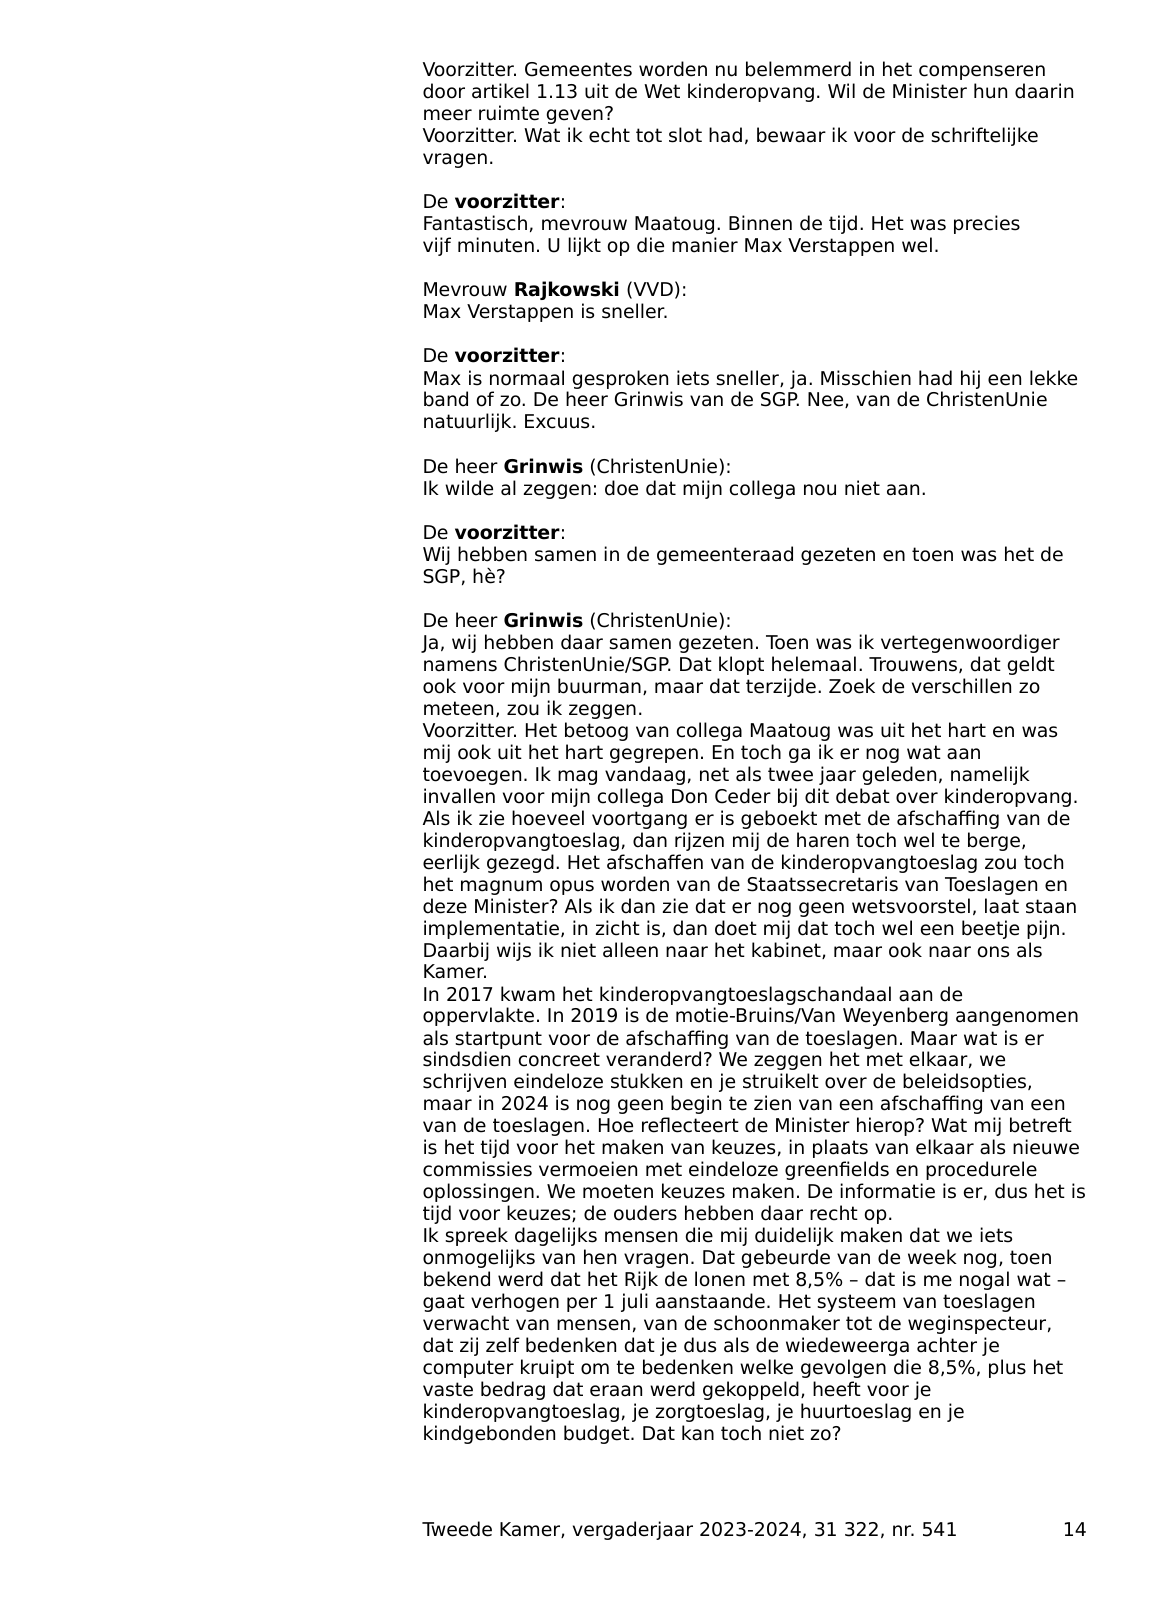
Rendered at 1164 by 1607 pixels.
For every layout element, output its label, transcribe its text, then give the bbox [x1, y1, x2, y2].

text Ja, wij hebben daar samen gezeten. Toen was ik vertegenwoordiger namens ChristenUnie/SGP. Dat klopt helemaal. Trouwens, dat geldt ook voor mijn buurman, maar dat terzijde. Zoek de verschillen zo meteen, zou ik zeggen. [422, 632, 1087, 720]
text Mevrouw Rajkowski (VVD): [422, 279, 1087, 301]
text De heer Grinwis (ChristenUnie): [422, 610, 1087, 632]
text De voorzitter: [422, 191, 1087, 213]
text Voorzitter. Wat ik echt tot slot had, bewaar ik voor de schriftelijke vragen. [422, 125, 1087, 169]
text In 2017 kwam het kinderopvangtoeslagschandaal aan de oppervlakte. In 2019 is de motie-Bruins/Van Weyenberg aangenomen als startpunt voor de afschaffing van de toeslagen. Maar wat is er sindsdien concreet veranderd? We zeggen het met elkaar, we schrijven eindeloze stukken en je struikelt over de beleidsopties, maar in 2024 is nog geen begin te zien van een afschaffing van een van de toeslagen. Hoe reflecteert de Minister hierop? Wat mij betreft is het tijd voor het maken van keuzes, in plaats van elkaar als nieuwe commissies vermoeien met eindeloze greenfields en procedurele oplossingen. We moeten keuzes maken. De informatie is er, dus het is tijd voor keuzes; de ouders hebben daar recht op. [422, 983, 1087, 1225]
text De voorzitter: [422, 522, 1087, 544]
text Max is normaal gesproken iets sneller, ja. Misschien had hij een lekke band of zo. De heer Grinwis van de SGP. Nee, van de ChristenUnie natuurlijk. Excuus. [422, 367, 1087, 433]
text Wij hebben samen in de gemeenteraad gezeten en toen was het de SGP, hè? [422, 544, 1087, 588]
text Voorzitter. Gemeentes worden nu belemmerd in het compenseren door artikel 1.13 uit de Wet kinderopvang. Wil de Minister hun daarin meer ruimte geven? [422, 59, 1087, 125]
text De voorzitter: [422, 345, 1087, 367]
text Ik spreek dagelijks mensen die mij duidelijk maken dat we iets onmogelijks van hen vragen. Dat gebeurde van de week nog, toen bekend werd dat het Rijk de lonen met 8,5% – dat is me nogal wat – gaat verhogen per 1 juli aanstaande. Het systeem van toeslagen verwacht van mensen, van de schoonmaker tot de weginspecteur, dat zij zelf bedenken dat je dus als de wiedeweerga achter je computer kruipt om te bedenken welke gevolgen die 8,5%, plus het vaste bedrag dat eraan werd gekoppeld, heeft voor je kinderopvangtoeslag, je zorgtoeslag, je huurtoeslag en je kindgebonden budget. Dat kan toch niet zo? [422, 1225, 1087, 1445]
text De heer Grinwis (ChristenUnie): [422, 456, 1087, 477]
text Voorzitter. Het betoog van collega Maatoug was uit het hart en was mij ook uit het hart gegrepen. En toch ga ik er nog wat aan toevoegen. Ik mag vandaag, net als twee jaar geleden, namelijk invallen voor mijn collega Don Ceder bij dit debat over kinderopvang. Als ik zie hoeveel voortgang er is geboekt met de afschaffing van de kinderopvangtoeslag, dan rijzen mij de haren toch wel te berge, eerlijk gezegd. Het afschaffen van de kinderopvangtoeslag zou toch het magnum opus worden van de Staatssecretaris van Toeslagen en deze Minister? Als ik dan zie dat er nog geen wetsvoorstel, laat staan implementatie, in zicht is, dan doet mij dat toch wel een beetje pijn. Daarbij wijs ik niet alleen naar het kabinet, maar ook naar ons als Kamer. [422, 720, 1087, 983]
text Ik wilde al zeggen: doe dat mijn collega nou niet aan. [422, 477, 1087, 499]
text Max Verstappen is sneller. [422, 301, 1087, 323]
text Fantastisch, mevrouw Maatoug. Binnen de tijd. Het was precies vijf minuten. U lijkt op die manier Max Verstappen wel. [422, 213, 1087, 257]
